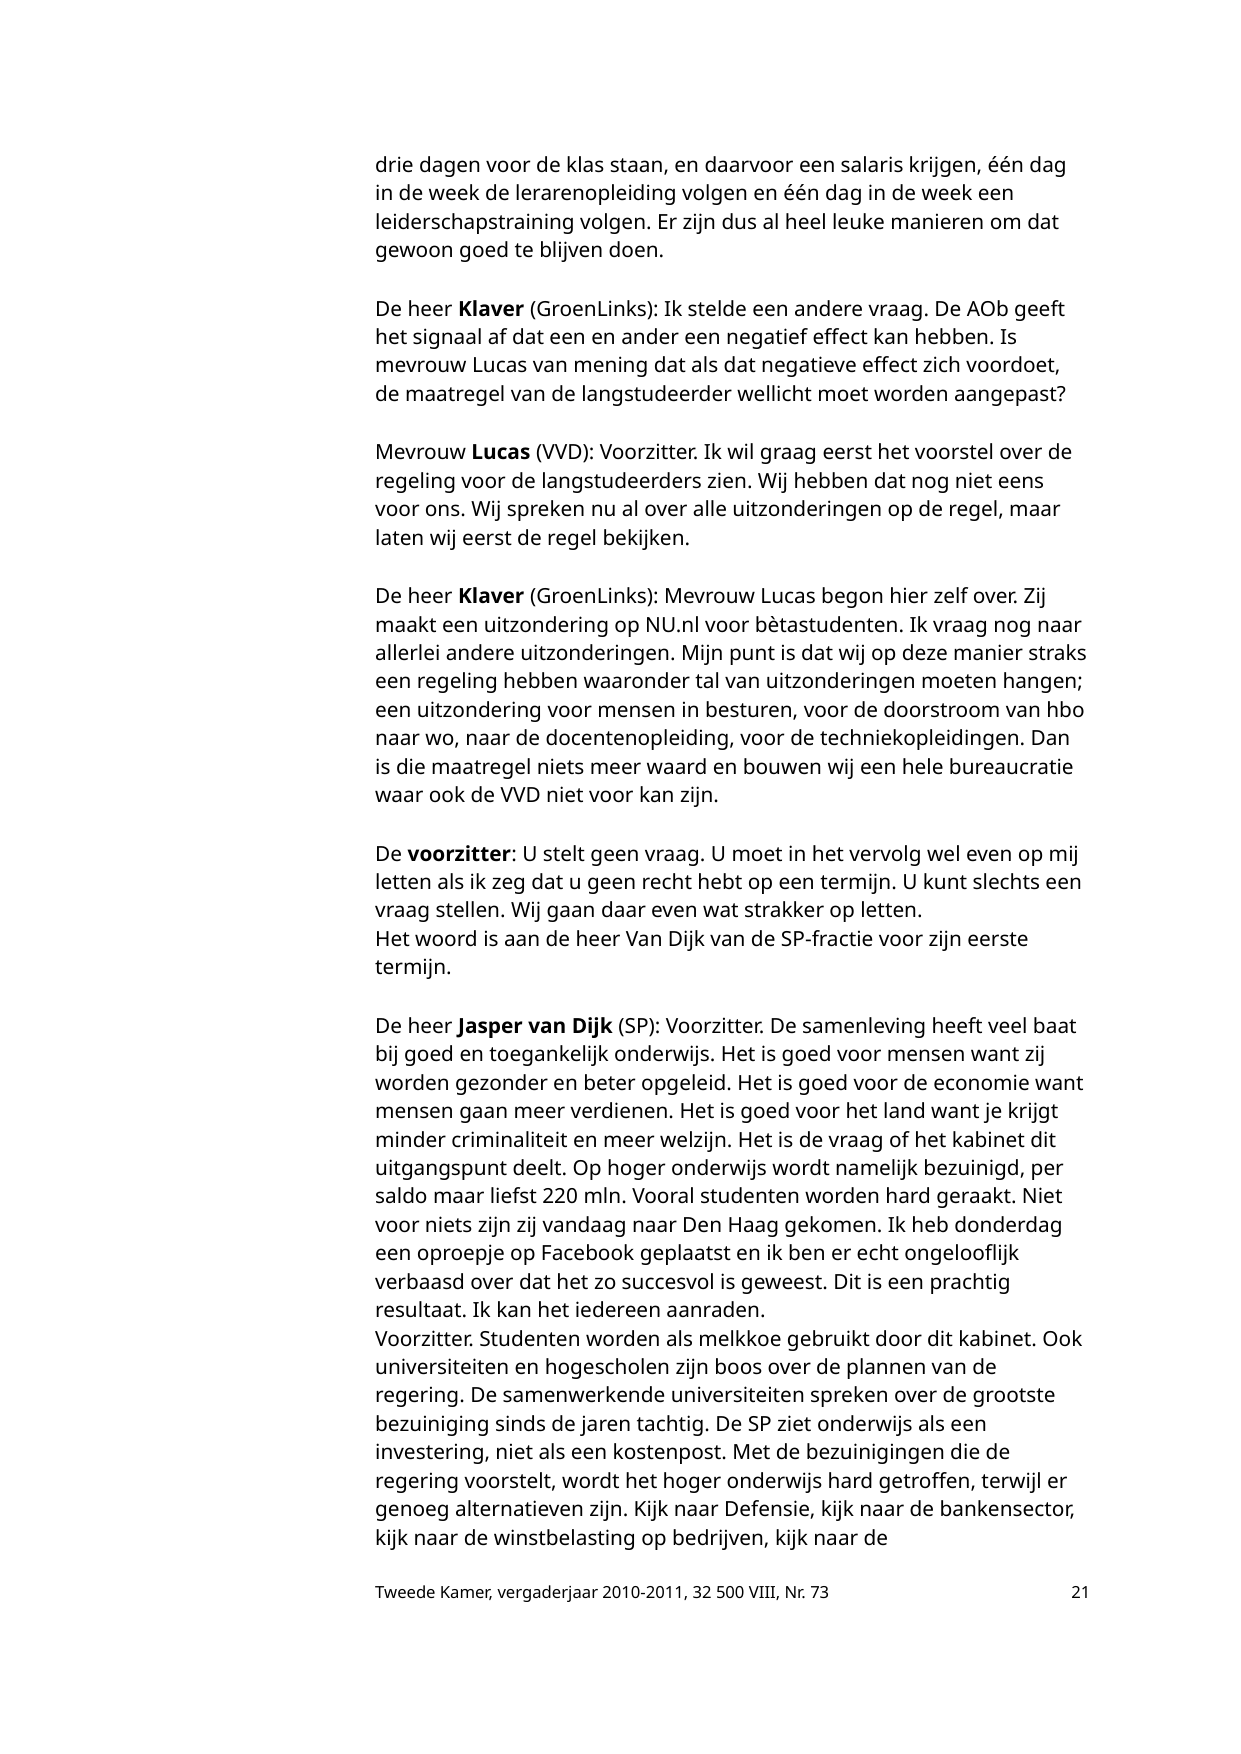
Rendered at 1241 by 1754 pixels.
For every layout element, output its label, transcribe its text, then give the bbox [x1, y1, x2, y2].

text Het woord is aan de heer Van Dijk van de SP-fractie voor zijn eerste termijn. [375, 924, 1090, 981]
text De heer Klaver (GroenLinks): Ik stelde een andere vraag. De AOb geeft het signaal af dat een en ander een negatief effect kan hebben. Is mevrouw Lucas van mening dat als dat negatieve effect zich voordoet, de maatregel van de langstudeerder wellicht moet worden aangepast? [375, 294, 1090, 407]
text De heer Klaver (GroenLinks): Mevrouw Lucas begon hier zelf over. Zij maakt een uitzondering op NU.nl voor bètastudenten. Ik vraag nog naar allerlei andere uitzonderingen. Mijn punt is dat wij op deze manier straks een regeling hebben waaronder tal van uitzonderingen moeten hangen; een uitzondering voor mensen in besturen, voor de doorstroom van hbo naar wo, naar de docentenopleiding, voor de techniekopleidingen. Dan is die maatregel niets meer waard en bouwen wij een hele bureaucratie waar ook de VVD niet voor kan zijn. [375, 581, 1090, 809]
text Voorzitter. Studenten worden als melkkoe gebruikt door dit kabinet. Ook universiteiten en hogescholen zijn boos over de plannen van de regering. De samenwerkende universiteiten spreken over de grootste bezuiniging sinds de jaren tachtig. De SP ziet onderwijs als een investering, niet als een kostenpost. Met de bezuinigingen die de regering voorstelt, wordt het hoger onderwijs hard getroffen, terwijl er genoeg alternatieven zijn. Kijk naar Defensie, kijk naar de bankensector, kijk naar de winstbelasting op bedrijven, kijk naar de [375, 1324, 1090, 1551]
text De heer Jasper van Dijk (SP): Voorzitter. De samenleving heeft veel baat bij goed en toegankelijk onderwijs. Het is goed voor mensen want zij worden gezonder en beter opgeleid. Het is goed voor de economie want mensen gaan meer verdienen. Het is goed voor het land want je krijgt minder criminaliteit en meer welzijn. Het is de vraag of het kabinet dit uitgangspunt deelt. Op hoger onderwijs wordt namelijk bezuinigd, per saldo maar liefst 220 mln. Vooral studenten worden hard geraakt. Niet voor niets zijn zij vandaag naar Den Haag gekomen. Ik heb donderdag een oproepje op Facebook geplaatst en ik ben er echt ongelooflijk verbaasd over dat het zo succesvol is geweest. Dit is een prachtig resultaat. Ik kan het iedereen aanraden. [375, 1011, 1090, 1324]
text drie dagen voor de klas staan, en daarvoor een salaris krijgen, één dag in de week de lerarenopleiding volgen en één dag in de week een leiderschapstraining volgen. Er zijn dus al heel leuke manieren om dat gewoon goed te blijven doen. [375, 150, 1090, 264]
text De voorzitter: U stelt geen vraag. U moet in het vervolg wel even op mij letten als ik zeg dat u geen recht hebt op een termijn. U kunt slechts een vraag stellen. Wij gaan daar even wat strakker op letten. [375, 839, 1090, 924]
text Mevrouw Lucas (VVD): Voorzitter. Ik wil graag eerst het voorstel over de regeling voor de langstudeerders zien. Wij hebben dat nog niet eens voor ons. Wij spreken nu al over alle uitzonderingen op de regel, maar laten wij eerst de regel bekijken. [375, 437, 1090, 551]
